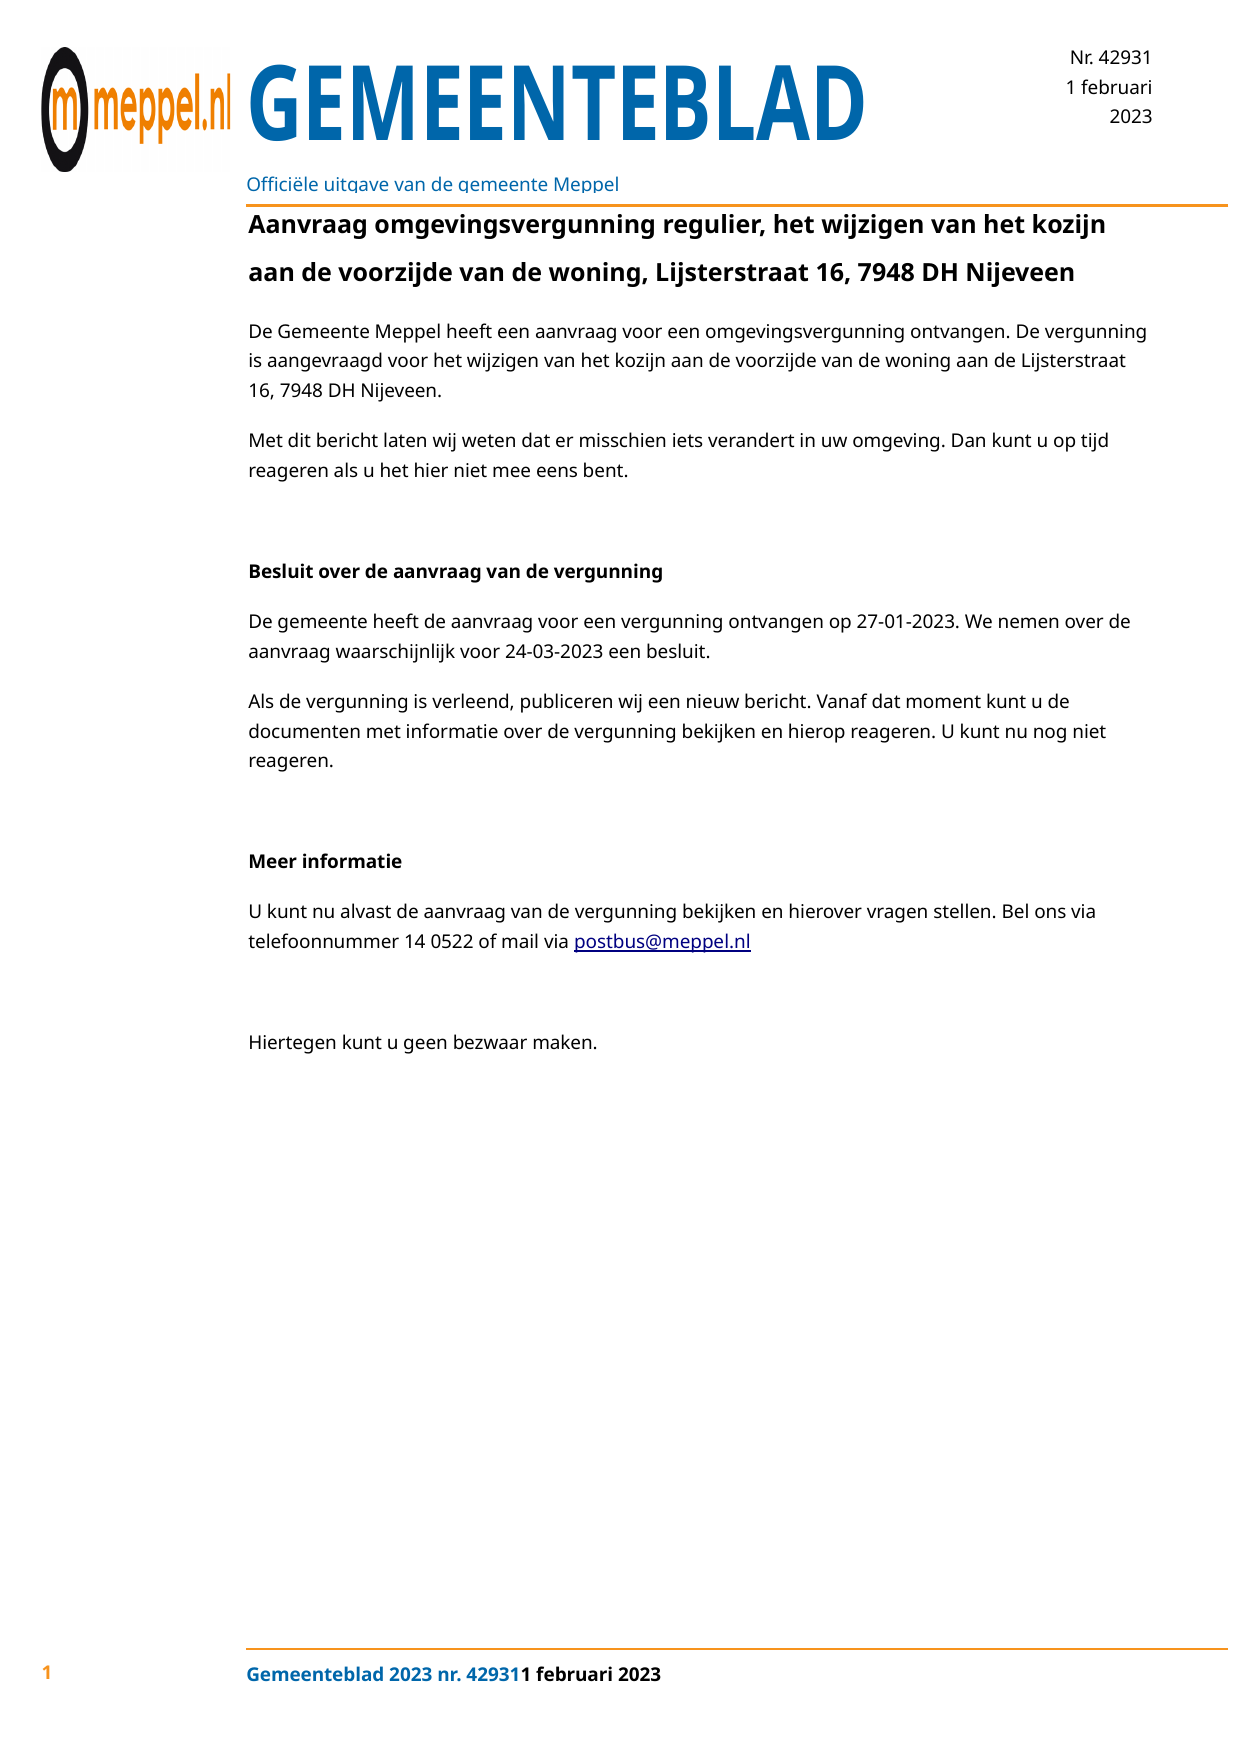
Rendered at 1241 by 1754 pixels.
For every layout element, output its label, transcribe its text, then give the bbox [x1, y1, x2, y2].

text U kunt nu alvast de aanvraag van de vergunning bekijken en hierover vragen stellen. Bel ons via telefoonnummer 14 0522 of mail via postbus@meppel.nl [248, 899, 1152, 954]
text Aanvraag omgevingsvergunning regulier, het wijzigen van het kozijn aan de voorzijde van de woning, Lijsterstraat 16, 7948 DH Nijeveen [248, 207, 1152, 288]
text Meer informatie [248, 848, 1152, 874]
text Als de vergunning is verleend, publiceren wij een nieuw bericht. Vanaf dat moment kunt u de documenten met informatie over de vergunning bekijken en hierop reageren. U kunt nu nog niet reageren. [248, 688, 1152, 773]
text Met dit bericht laten wij weten dat er misschien iets verandert in uw omgeving. Dan kunt u op tijd reageren als u het hier niet mee eens bent. [248, 427, 1152, 483]
picture [41, 47, 231, 172]
text Besluit over de aanvraag van de vergunning [248, 558, 1152, 584]
text De gemeente heeft de aanvraag voor een vergunning ontvangen op 27-01-2023. We nemen over de aanvraag waarschijnlijk voor 24-03-2023 een besluit. [248, 608, 1152, 664]
text Hiertegen kunt u geen bezwaar maken. [248, 1029, 1152, 1055]
text De Gemeente Meppel heeft een aanvraag voor een omgevingsvergunning ontvangen. De vergunning is aangevraagd voor het wijzigen van het kozijn aan de voorzijde van de woning aan de Lijsterstraat 16, 7948 DH Nijeveen. [248, 318, 1152, 403]
